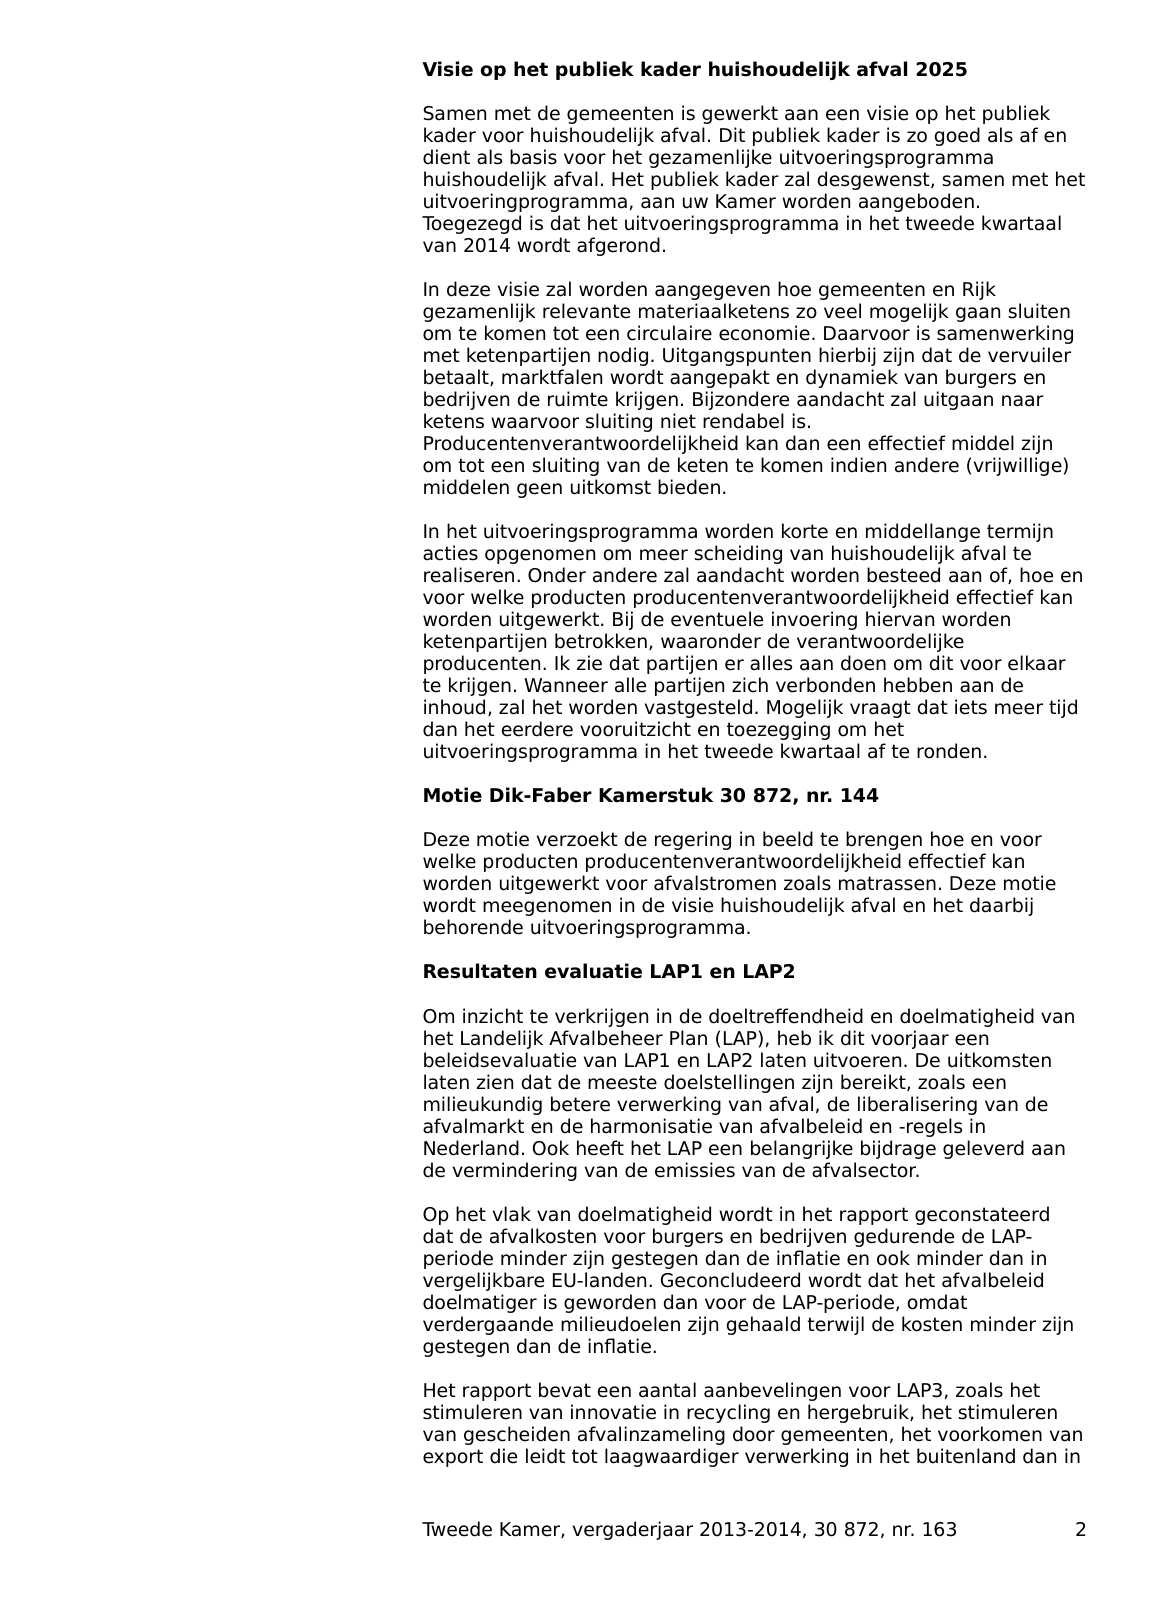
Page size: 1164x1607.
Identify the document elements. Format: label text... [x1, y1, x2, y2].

text Deze motie verzoekt de regering in beeld te brengen hoe en voor welke producten producentenverantwoordelijkheid effectief kan worden uitgewerkt voor afvalstromen zoals matrassen. Deze motie wordt meegenomen in de visie huishoudelijk afval en het daarbij behorende uitvoeringsprogramma. [422, 829, 1087, 939]
text Op het vlak van doelmatigheid wordt in het rapport geconstateerd dat de afvalkosten voor burgers en bedrijven gedurende de LAP-periode minder zijn gestegen dan de inflatie en ook minder dan in vergelijkbare EU-landen. Geconcludeerd wordt dat het afvalbeleid doelmatiger is geworden dan voor de LAP-periode, omdat verdergaande milieudoelen zijn gehaald terwijl de kosten minder zijn gestegen dan de inflatie. [422, 1204, 1087, 1357]
text In het uitvoeringsprogramma worden korte en middellange termijn acties opgenomen om meer scheiding van huishoudelijk afval te realiseren. Onder andere zal aandacht worden besteed aan of, hoe en voor welke producten producentenverantwoordelijkheid effectief kan worden uitgewerkt. Bij de eventuele invoering hiervan worden ketenpartijen betrokken, waaronder de verantwoordelijke producenten. Ik zie dat partijen er alles aan doen om dit voor elkaar te krijgen. Wanneer alle partijen zich verbonden hebben aan de inhoud, zal het worden vastgesteld. Mogelijk vraagt dat iets meer tijd dan het eerdere vooruitzicht en toezegging om het uitvoeringsprogramma in het tweede kwartaal af te ronden. [422, 521, 1087, 763]
subtitle Motie Dik-Faber Kamerstuk 30 872, nr. 144 [422, 785, 1087, 807]
subtitle Resultaten evaluatie LAP1 en LAP2 [422, 961, 1087, 983]
text Samen met de gemeenten is gewerkt aan een visie op het publiek kader voor huishoudelijk afval. Dit publiek kader is zo goed als af en dient als basis voor het gezamenlijke uitvoeringsprogramma huishoudelijk afval. Het publiek kader zal desgewenst, samen met het uitvoeringprogramma, aan uw Kamer worden aangeboden. Toegezegd is dat het uitvoeringsprogramma in het tweede kwartaal van 2014 wordt afgerond. [422, 103, 1087, 257]
text In deze visie zal worden aangegeven hoe gemeenten en Rijk gezamenlijk relevante materiaalketens zo veel mogelijk gaan sluiten om te komen tot een circulaire economie. Daarvoor is samenwerking met ketenpartijen nodig. Uitgangspunten hierbij zijn dat de vervuiler betaalt, marktfalen wordt aangepakt en dynamiek van burgers en bedrijven de ruimte krijgen. Bijzondere aandacht zal uitgaan naar ketens waarvoor sluiting niet rendabel is. Producentenverantwoordelijkheid kan dan een effectief middel zijn om tot een sluiting van de keten te komen indien andere (vrijwillige) middelen geen uitkomst bieden. [422, 279, 1087, 499]
text Om inzicht te verkrijgen in de doeltreffendheid en doelmatigheid van het Landelijk Afvalbeheer Plan (LAP), heb ik dit voorjaar een beleidsevaluatie van LAP1 en LAP2 laten uitvoeren. De uitkomsten laten zien dat de meeste doelstellingen zijn bereikt, zoals een milieukundig betere verwerking van afval, de liberalisering van de afvalmarkt en de harmonisatie van afvalbeleid en -regels in Nederland. Ook heeft het LAP een belangrijke bijdrage geleverd aan de vermindering van de emissies van de afvalsector. [422, 1006, 1087, 1181]
text Het rapport bevat een aantal aanbevelingen voor LAP3, zoals het stimuleren van innovatie in recycling en hergebruik, het stimuleren van gescheiden afvalinzameling door gemeenten, het voorkomen van export die leidt tot laagwaardiger verwerking in het buitenland dan in [422, 1380, 1087, 1468]
subtitle Visie op het publiek kader huishoudelijk afval 2025 [422, 59, 1087, 81]
